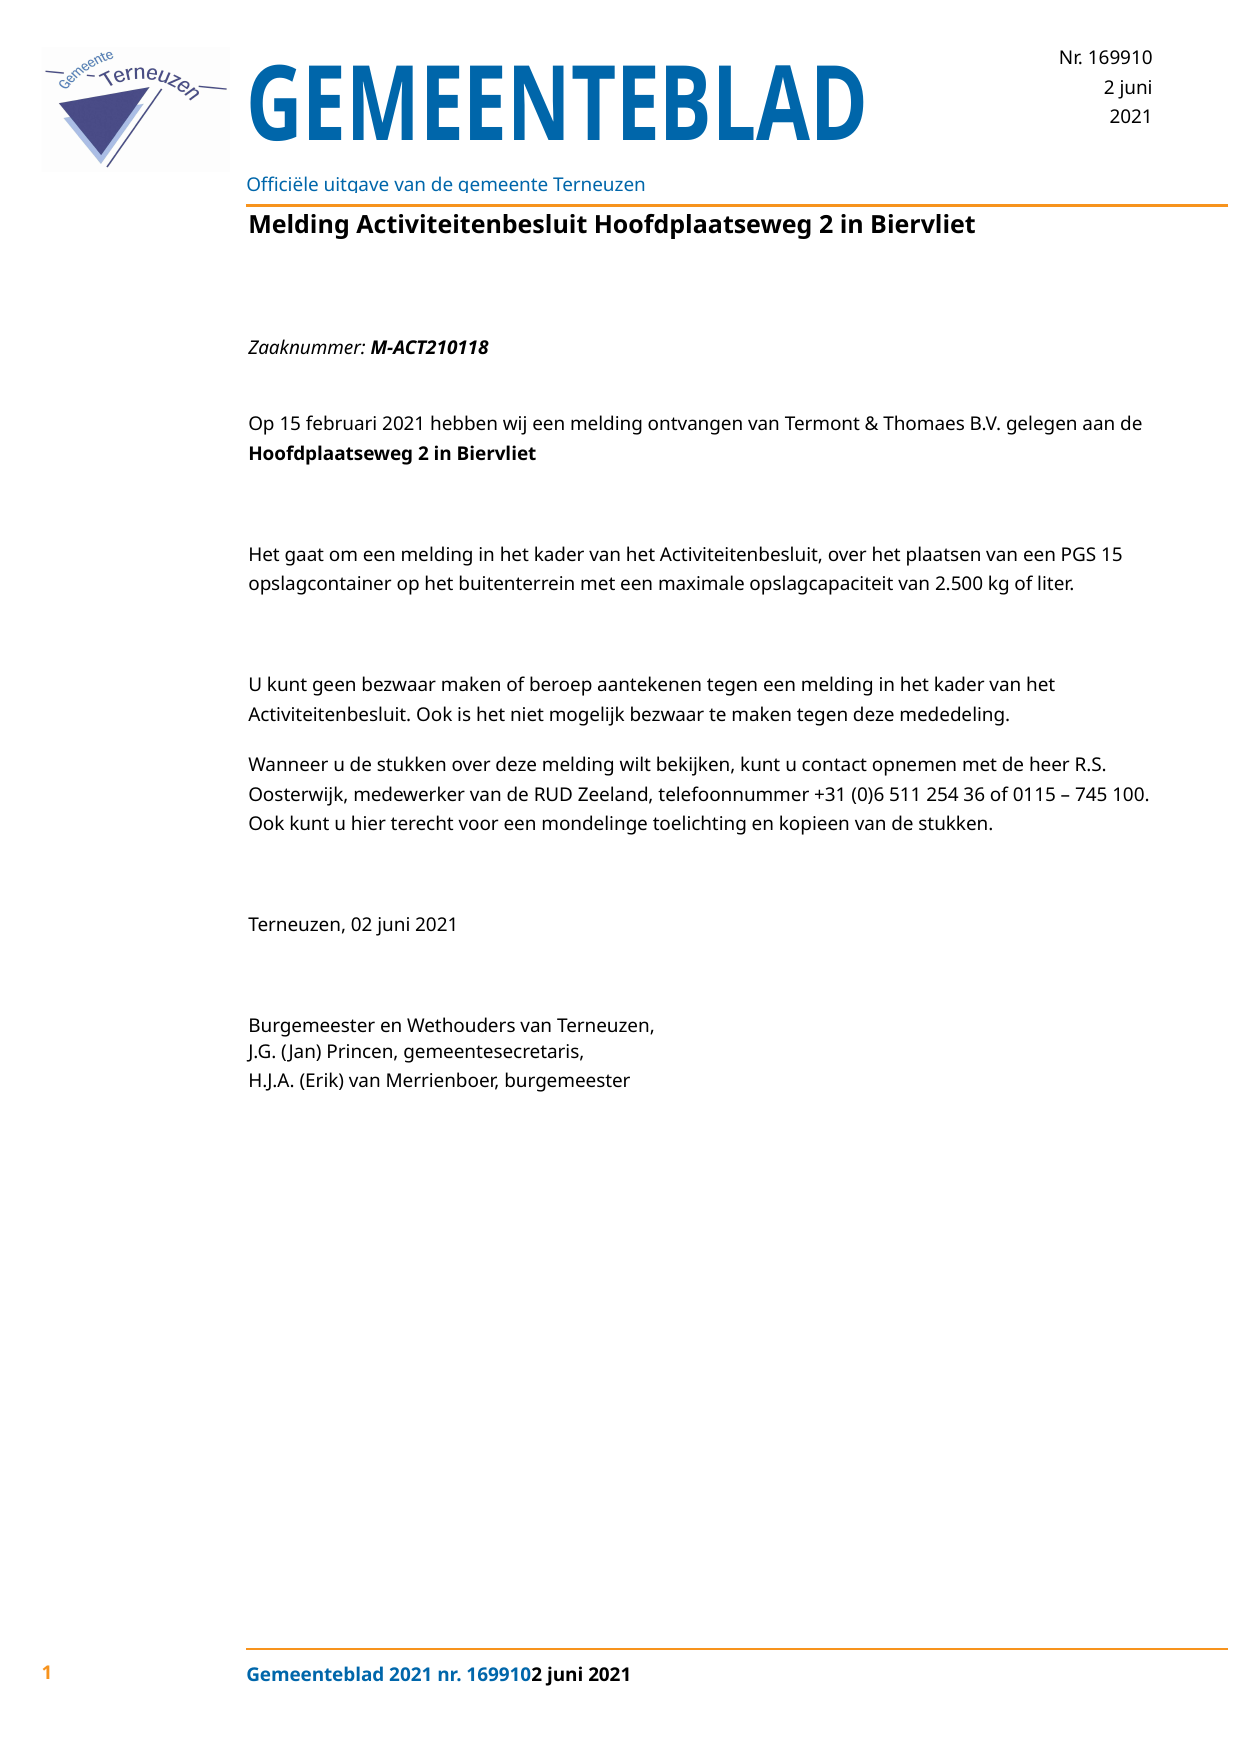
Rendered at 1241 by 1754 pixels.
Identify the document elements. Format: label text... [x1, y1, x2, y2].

text Terneuzen, 02 juni 2021 [248, 911, 1152, 937]
text Wanneer u de stukken over deze melding wilt bekijken, kunt u contact opnemen met de heer R.S. Oosterwijk, medewerker van de RUD Zeeland, telefoonnummer +31 (0)6 511 254 36 of 0115 – 745 100. Ook kunt u hier terecht voor een mondelinge toelichting en kopieen van de stukken. [248, 751, 1152, 836]
table_cell J.G. (Jan) Princen, gemeentesecretaris, H.J.A. (Erik) van Merrienboer, burgemeester [248, 1038, 700, 1123]
table_cell [248, 1123, 700, 1148]
text Zaaknummer: M-ACT210118 [248, 334, 1152, 360]
table_cell [700, 1174, 1152, 1200]
text Op 15 februari 2021 hebben wij een melding ontvangen van Termont & Thomaes B.V. gelegen aan de Hoofdplaatseweg 2 in Biervliet [248, 410, 1152, 466]
table_cell [248, 1149, 1152, 1174]
text U kunt geen bezwaar maken of beroep aantekenen tegen een melding in het kader van het Activiteitenbesluit. Ook is het niet mogelijk bezwaar te maken tegen deze mededeling. [248, 671, 1152, 727]
table_cell [700, 1123, 1152, 1148]
text Het gaat om een melding in het kader van het Activiteitenbesluit, over het plaatsen van een PGS 15 opslagcontainer op het buitenterrein met een maximale opslagcapaciteit van 2.500 kg of liter. [248, 541, 1152, 596]
table_cell [700, 1038, 1152, 1123]
table_cell [248, 1174, 700, 1200]
table_header Burgemeester en Wethouders van Terneuzen, [248, 1012, 1152, 1038]
picture [41, 47, 231, 172]
text Melding Activiteitenbesluit Hoofdplaatseweg 2 in Biervliet [248, 207, 1152, 241]
